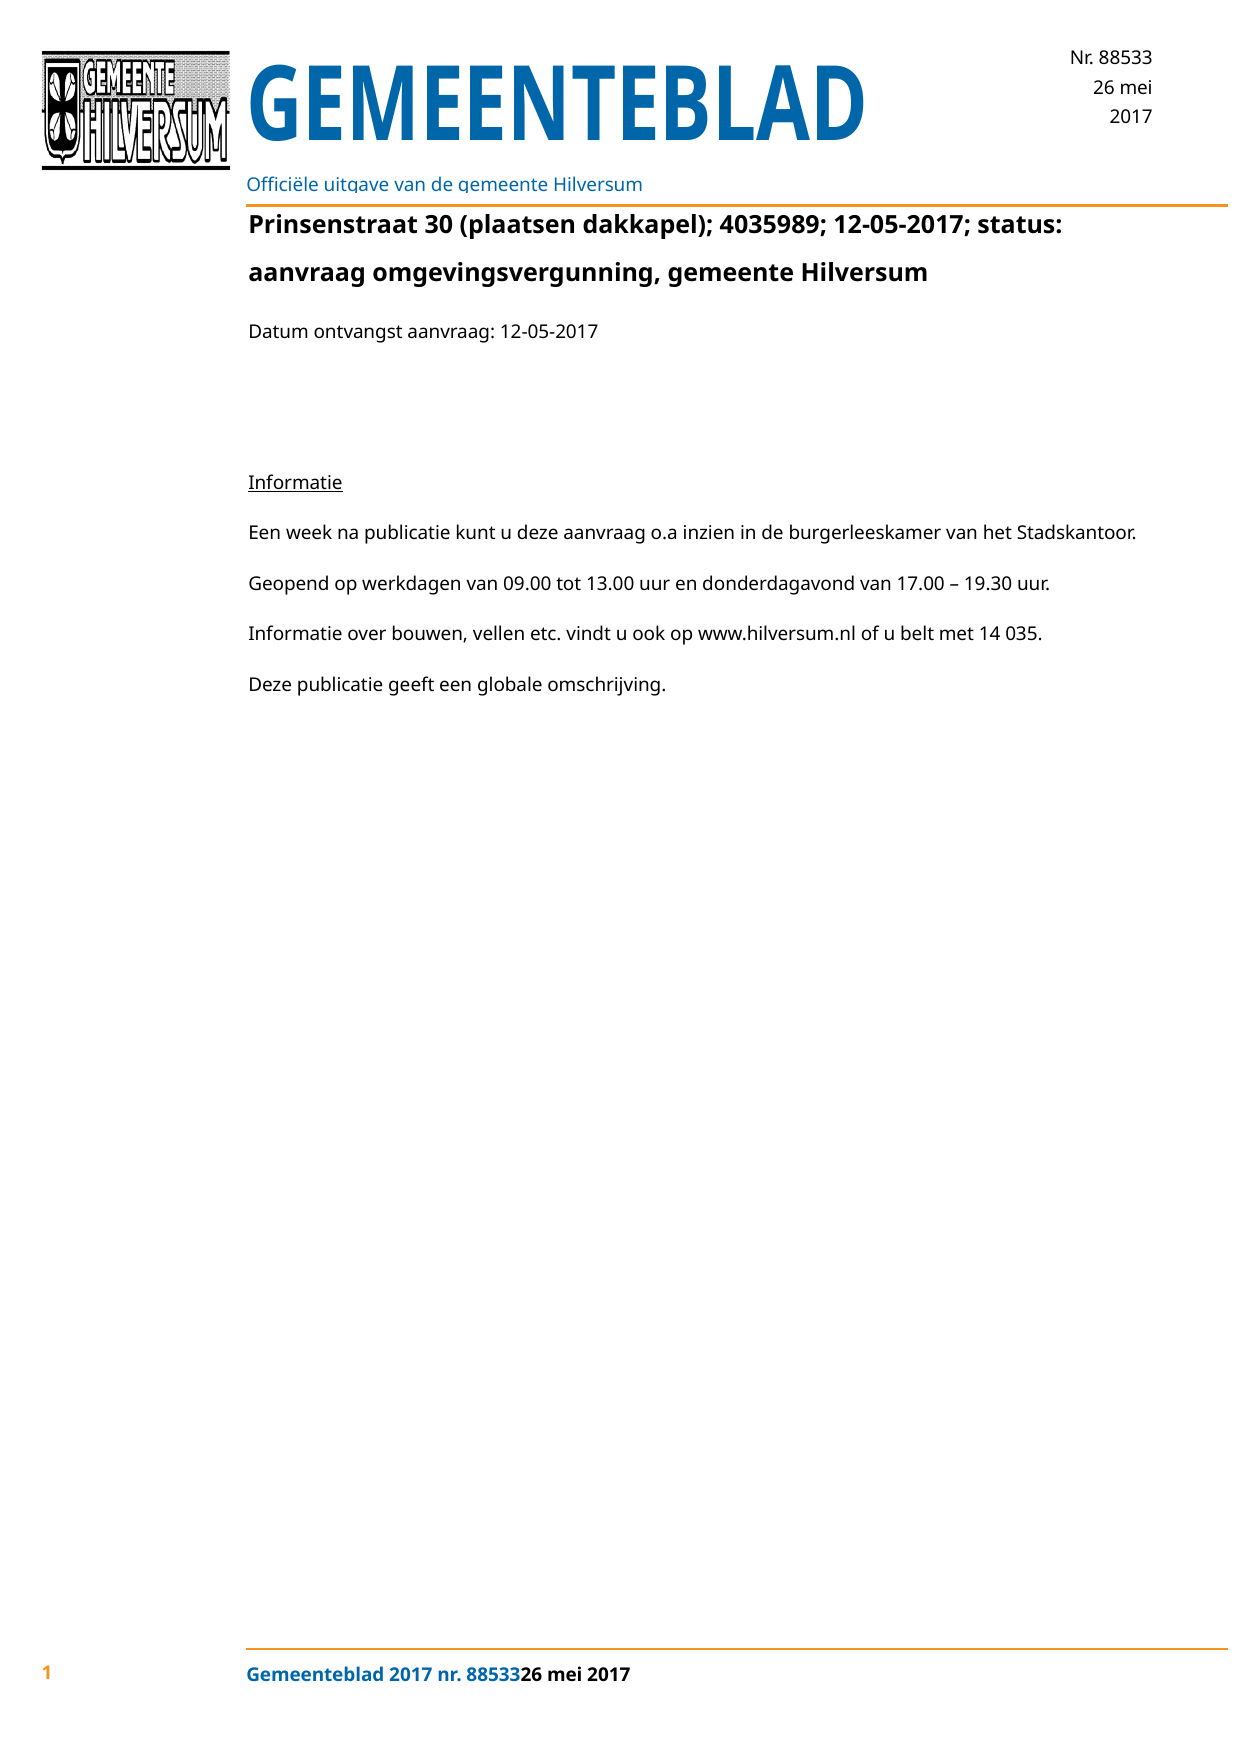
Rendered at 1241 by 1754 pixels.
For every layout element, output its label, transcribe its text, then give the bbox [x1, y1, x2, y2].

picture [41, 47, 231, 172]
text Informatie [248, 469, 1152, 495]
text Deze publicatie geeft een globale omschrijving. [248, 671, 1152, 697]
text Prinsenstraat 30 (plaatsen dakkapel); 4035989; 12-05-2017; status: aanvraag omgevingsvergunning, gemeente Hilversum [248, 207, 1152, 288]
text Een week na publicatie kunt u deze aanvraag o.a inzien in de burgerleeskamer van het Stadskantoor. [248, 519, 1152, 545]
text Geopend op werkdagen van 09.00 tot 13.00 uur en donderdagavond van 17.00 – 19.30 uur. [248, 570, 1152, 596]
text Datum ontvangst aanvraag: 12-05-2017 [248, 318, 1152, 344]
text Informatie over bouwen, vellen etc. vindt u ook op www.hilversum.nl of u belt met 14 035. [248, 620, 1152, 646]
